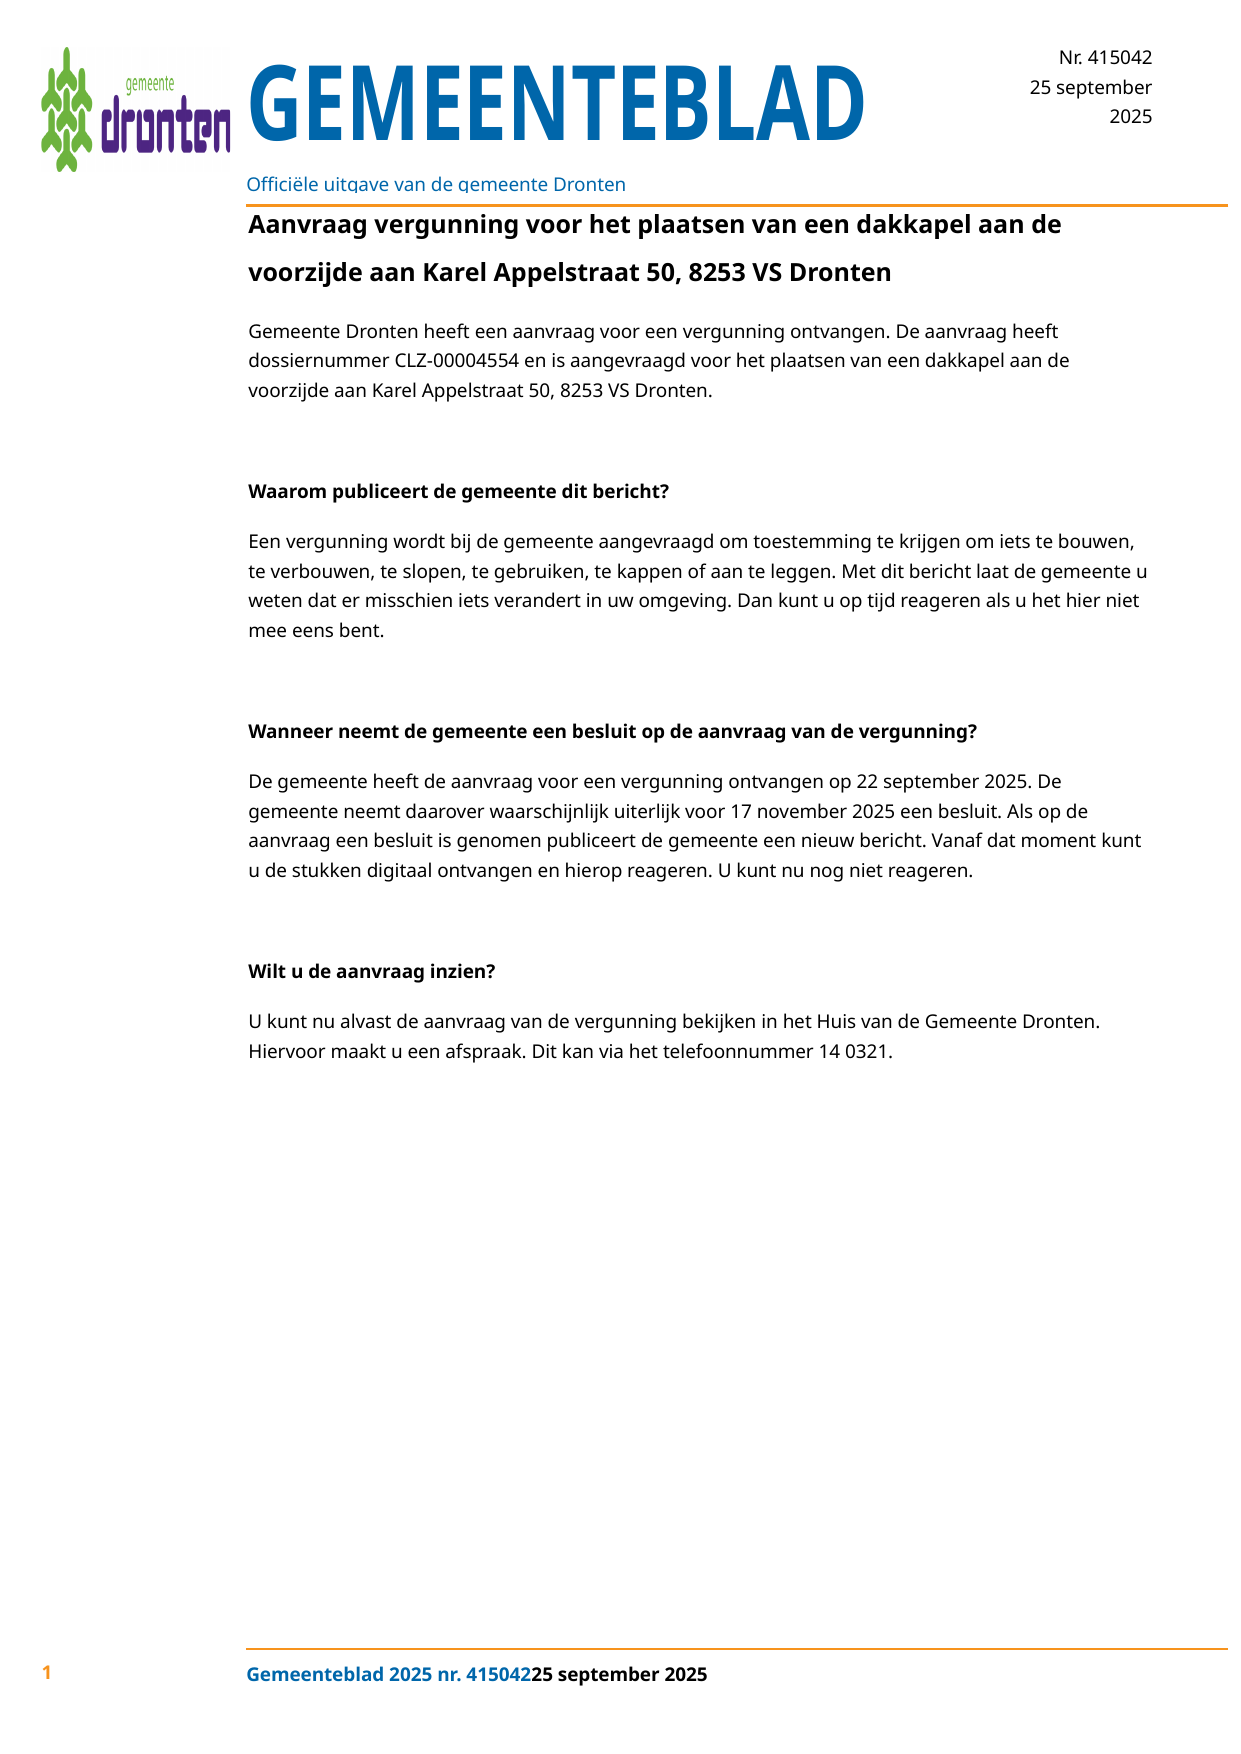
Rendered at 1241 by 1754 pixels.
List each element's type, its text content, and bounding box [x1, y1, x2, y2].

text Waarom publiceert de gemeente dit bericht? [248, 478, 1152, 504]
text Een vergunning wordt bij de gemeente aangevraagd om toestemming te krijgen om iets te bouwen, te verbouwen, te slopen, te gebruiken, te kappen of aan te leggen. Met dit bericht laat de gemeente u weten dat er misschien iets verandert in uw omgeving. Dan kunt u op tijd reageren als u het hier niet mee eens bent. [248, 528, 1152, 643]
text U kunt nu alvast de aanvraag van de vergunning bekijken in het Huis van de Gemeente Dronten. Hiervoor maakt u een afspraak. Dit kan via het telefoonnummer 14 0321. [248, 1008, 1152, 1064]
text Aanvraag vergunning voor het plaatsen van een dakkapel aan de voorzijde aan Karel Appelstraat 50, 8253 VS Dronten [248, 207, 1152, 288]
text De gemeente heeft de aanvraag voor een vergunning ontvangen op 22 september 2025. De gemeente neemt daarover waarschijnlijk uiterlijk voor 17 november 2025 een besluit. Als op de aanvraag een besluit is genomen publiceert de gemeente een nieuw bericht. Vanaf dat moment kunt u de stukken digitaal ontvangen en hierop reageren. U kunt nu nog niet reageren. [248, 768, 1152, 883]
text Wilt u de aanvraag inzien? [248, 958, 1152, 984]
text Wanneer neemt de gemeente een besluit op de aanvraag van de vergunning? [248, 718, 1152, 744]
picture [41, 47, 231, 172]
text Gemeente Dronten heeft een aanvraag voor een vergunning ontvangen. De aanvraag heeft dossiernummer CLZ-00004554 en is aangevraagd voor het plaatsen van een dakkapel aan de voorzijde aan Karel Appelstraat 50, 8253 VS Dronten. [248, 318, 1152, 403]
